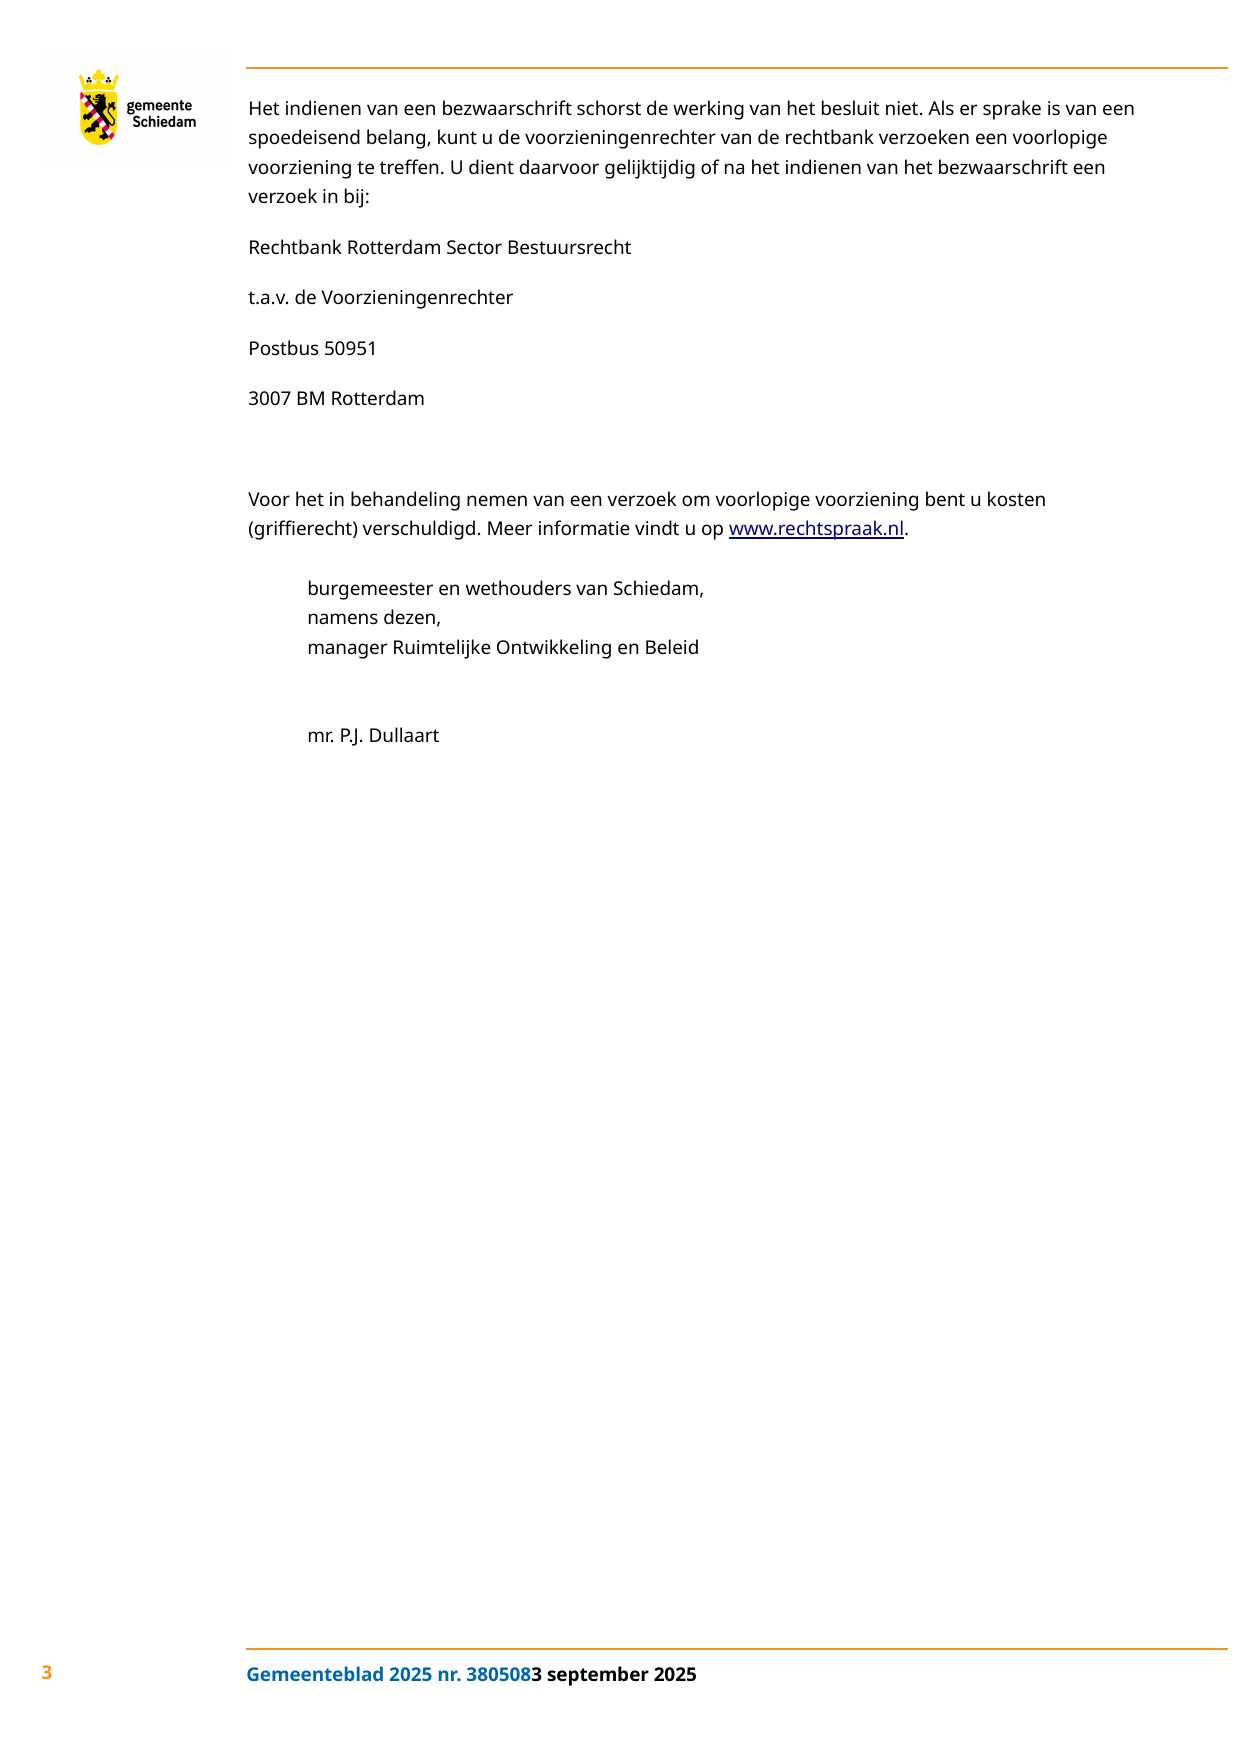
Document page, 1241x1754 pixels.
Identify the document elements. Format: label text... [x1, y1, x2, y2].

list namens dezen, [248, 604, 1152, 630]
text 3007 BM Rotterdam [248, 385, 1152, 411]
list manager Ruimtelijke Ontwikkeling en Beleid [248, 634, 1152, 660]
text Voor het in behandeling nemen van een verzoek om voorlopige voorziening bent u kosten (griffierecht) verschuldigd. Meer informatie vindt u op www.rechtspraak.nl. [248, 486, 1152, 541]
text Postbus 50951 [248, 335, 1152, 361]
list burgemeester en wethouders van Schiedam, [248, 575, 1152, 601]
picture [41, 47, 231, 172]
text t.a.v. de Voorzieningenrechter [248, 284, 1152, 310]
text Rechtbank Rotterdam Sector Bestuursrecht [248, 234, 1152, 260]
text Het indienen van een bezwaarschrift schorst de werking van het besluit niet. Als er sprake is van een spoedeisend belang, kunt u de voorzieningenrechter van de rechtbank verzoeken een voorlopige voorziening te treffen. U dient daarvoor gelijktijdig of na het indienen van het bezwaarschrift een verzoek in bij: [248, 95, 1152, 209]
list mr. P.J. Dullaart [248, 723, 1152, 748]
